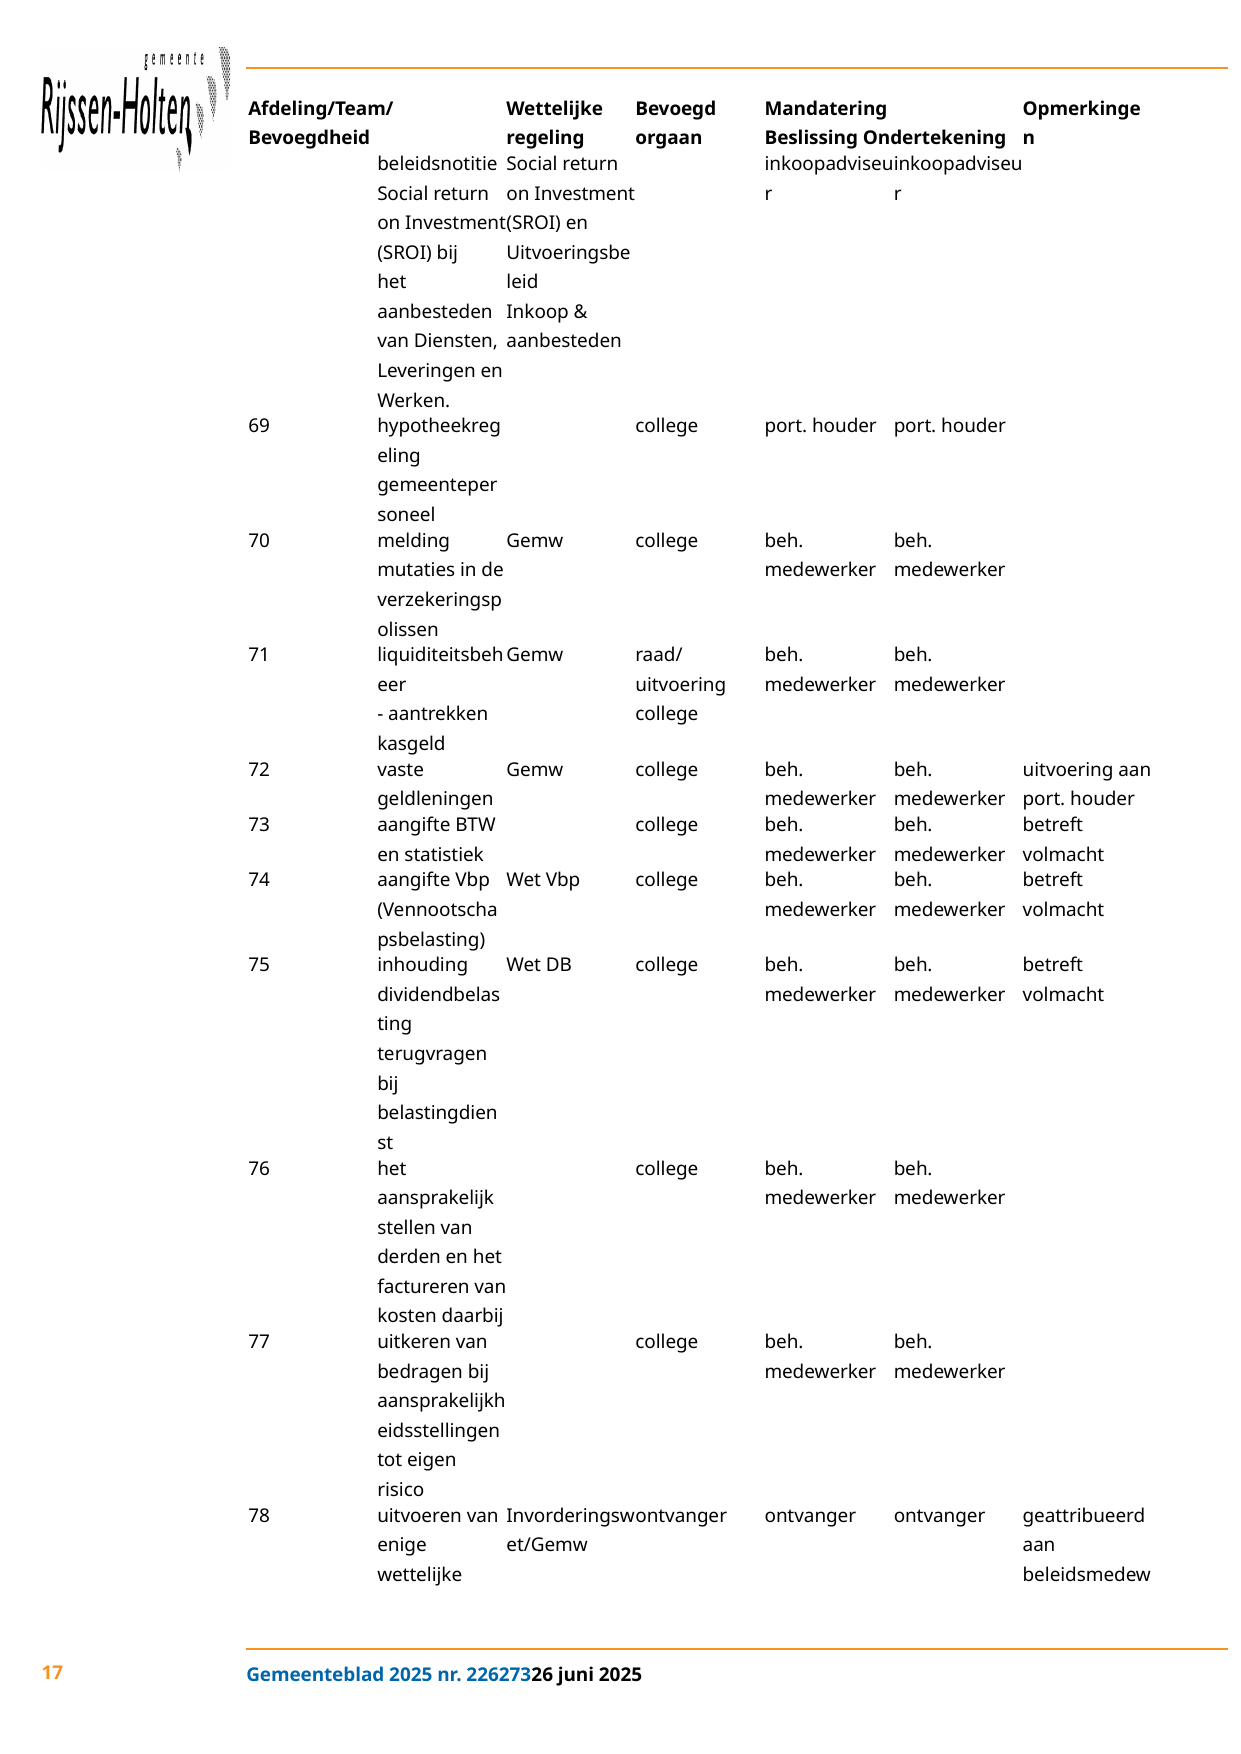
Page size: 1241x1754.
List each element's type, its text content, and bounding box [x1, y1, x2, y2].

table_cell beh. medewerker [894, 756, 1022, 811]
table_cell 75 [248, 951, 377, 1155]
table_cell beh. medewerker [764, 1155, 893, 1328]
table_cell liquiditeitsbeheer - aantrekken kasgeld [377, 641, 506, 756]
table_cell inkoopadviseur [764, 150, 893, 412]
table_cell beh. medewerker [894, 811, 1022, 867]
table_cell 78 [248, 1502, 377, 1587]
table_cell ontvanger [894, 1502, 1022, 1587]
table_cell melding mutaties in de verzekeringspolissen [377, 527, 506, 641]
table_cell beh. medewerker [764, 756, 893, 811]
table_cell college [635, 867, 764, 951]
table_cell beh. medewerker [894, 641, 1022, 756]
table_cell hypotheekregeling gemeentepersoneel [377, 413, 506, 527]
table_cell Social return on Investment (SROI) en Uitvoeringsbeleid Inkoop & aanbesteden [506, 150, 635, 412]
table_cell 77 [248, 1328, 377, 1502]
table_cell beh. medewerker [764, 951, 893, 1155]
table_cell het aansprakelijk stellen van derden en het factureren van kosten daarbij [377, 1155, 506, 1328]
table_cell beh. medewerker [764, 811, 893, 867]
table_header Wettelijke regeling [506, 95, 635, 150]
table_cell beh. medewerker [894, 527, 1022, 641]
table_cell 71 [248, 641, 377, 756]
table_cell beh. medewerker [764, 527, 893, 641]
table_cell ontvanger [764, 1502, 893, 1587]
table_cell [635, 150, 764, 412]
table_cell geattribueerd aan beleidsmedew [1023, 1502, 1152, 1587]
table_cell betreft volmacht [1023, 867, 1152, 951]
table_cell [1023, 641, 1152, 756]
table_cell [1023, 1328, 1152, 1502]
table_cell vaste geldleningen [377, 756, 506, 811]
table_cell college [635, 527, 764, 641]
table_cell beh. medewerker [764, 641, 893, 756]
table_cell college [635, 1155, 764, 1328]
table_cell beh. medewerker [894, 867, 1022, 951]
table_cell port. houder [764, 413, 893, 527]
table_cell [248, 150, 377, 412]
table_cell uitvoeren van enige wettelijke [377, 1502, 506, 1587]
table_cell betreft volmacht [1023, 811, 1152, 867]
table_cell betreft volmacht [1023, 951, 1152, 1155]
table_cell inkoopadviseur [894, 150, 1022, 412]
table_cell Wet Vbp [506, 867, 635, 951]
picture [41, 47, 231, 172]
table_cell inhouding dividendbelasting terugvragen bij belastingdienst [377, 951, 506, 1155]
table_cell 69 [248, 413, 377, 527]
table_cell Gemw [506, 756, 635, 811]
table_cell 76 [248, 1155, 377, 1328]
table_cell aangifte BTW en statistiek [377, 811, 506, 867]
table_cell Invorderingswet/Gemw [506, 1502, 635, 1587]
table_cell [506, 413, 635, 527]
table_cell beh. medewerker [764, 1328, 893, 1502]
table_cell beh. medewerker [894, 951, 1022, 1155]
table_cell 70 [248, 527, 377, 641]
table_cell college [635, 951, 764, 1155]
table_cell beh. medewerker [894, 1155, 1022, 1328]
table_cell beleidsnotitie Social return on Investment (SROI) bij het aanbesteden van Diensten, Leveringen en Werken. [377, 150, 506, 412]
table_cell Wet DB [506, 951, 635, 1155]
table_cell [506, 811, 635, 867]
table_cell [506, 1155, 635, 1328]
table_cell [506, 1328, 635, 1502]
table_cell [1023, 527, 1152, 641]
table_header Afdeling/Team/Bevoegdheid [248, 95, 506, 150]
table_cell port. houder [894, 413, 1022, 527]
table_cell uitkeren van bedragen bij aansprakelijkheidsstellingen tot eigen risico [377, 1328, 506, 1502]
table_cell college [635, 756, 764, 811]
table_cell 74 [248, 867, 377, 951]
table_header Opmerkingen [1023, 95, 1152, 150]
table_cell Gemw [506, 527, 635, 641]
table_header Mandatering Beslissing Ondertekening [764, 95, 1022, 150]
table_cell raad/ uitvoering college [635, 641, 764, 756]
table_cell 72 [248, 756, 377, 811]
table_cell beh. medewerker [764, 867, 893, 951]
table_header Bevoegd orgaan [635, 95, 764, 150]
table_cell college [635, 811, 764, 867]
table_cell ontvanger [635, 1502, 764, 1587]
table_cell college [635, 413, 764, 527]
table_cell 73 [248, 811, 377, 867]
table_cell aangifte Vbp (Vennootschapsbelasting) [377, 867, 506, 951]
table_cell college [635, 1328, 764, 1502]
table_cell [1023, 413, 1152, 527]
table_cell Gemw [506, 641, 635, 756]
table_cell beh. medewerker [894, 1328, 1022, 1502]
table_cell [1023, 1155, 1152, 1328]
table_cell [1023, 150, 1152, 412]
table_cell uitvoering aan port. houder [1023, 756, 1152, 811]
